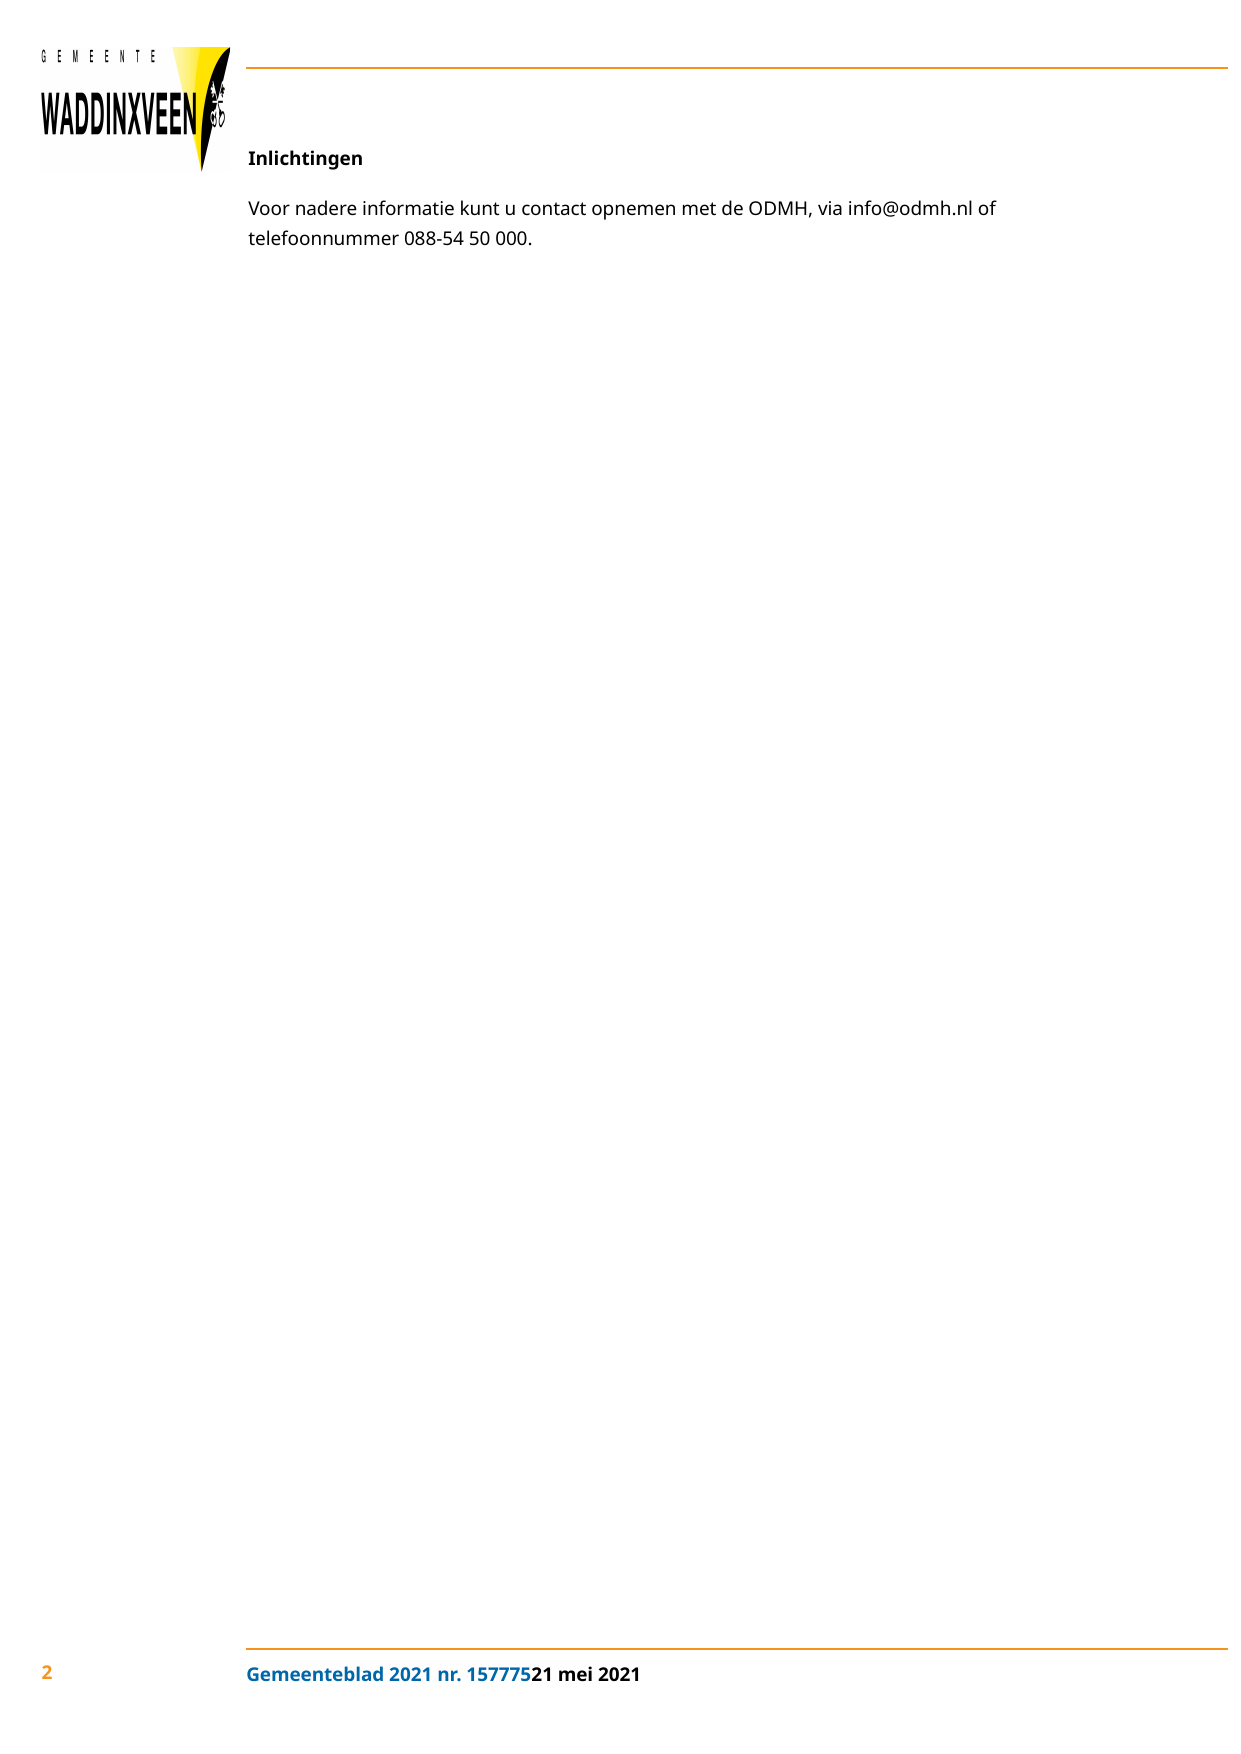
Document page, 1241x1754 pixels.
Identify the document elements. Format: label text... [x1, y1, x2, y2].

picture [41, 47, 231, 172]
text Voor nadere informatie kunt u contact opnemen met de ODMH, via info@odmh.nl of telefoonnummer 088-54 50 000. [248, 196, 1152, 251]
text Inlichtingen [248, 145, 1152, 171]
